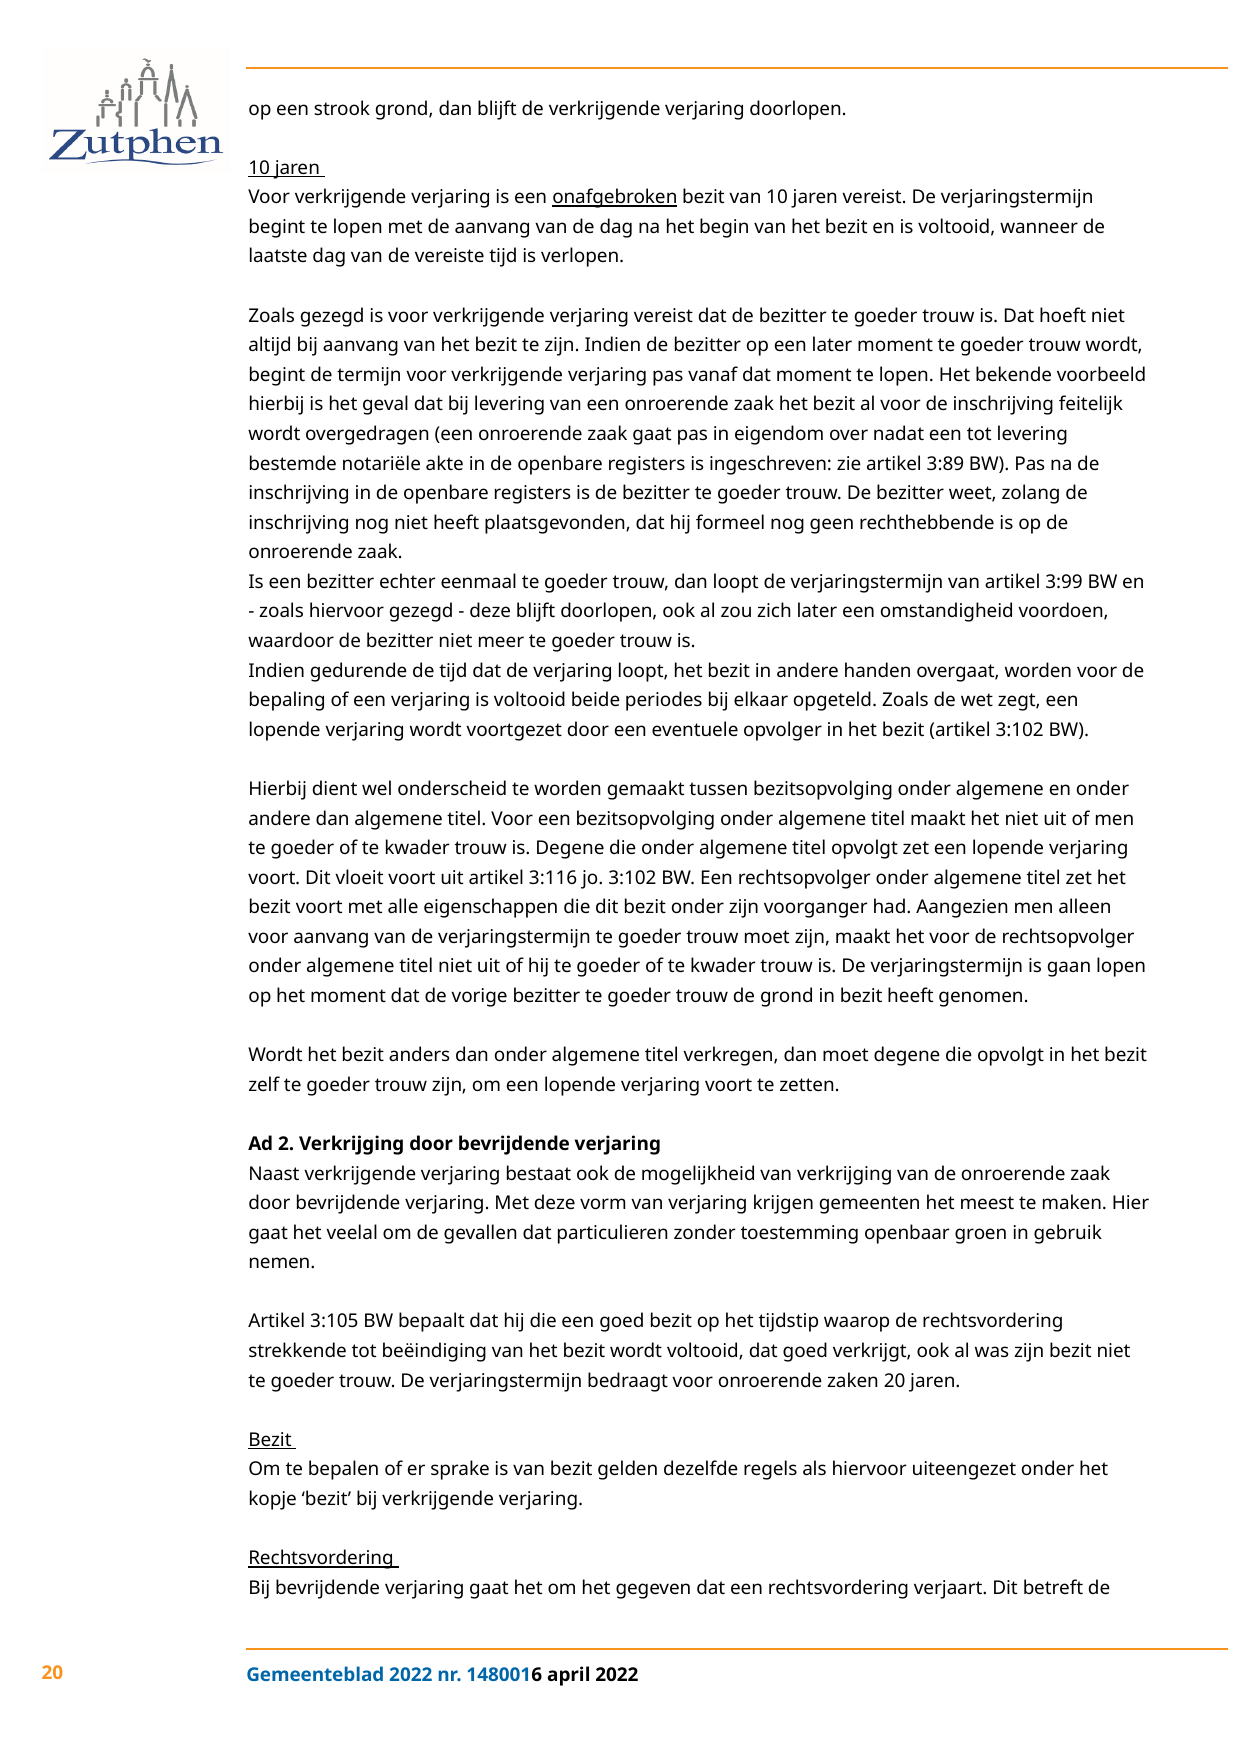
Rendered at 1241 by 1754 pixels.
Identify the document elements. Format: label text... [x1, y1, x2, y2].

text Ad 2. Verkrijging door bevrijdende verjaring [248, 1130, 1152, 1156]
text Voor verkrijgende verjaring is een onafgebroken bezit van 10 jaren vereist. De verjaringstermijn begint te lopen met de aanvang van de dag na het begin van het bezit en is voltooid, wanneer de laatste dag van de vereiste tijd is verlopen. [248, 183, 1152, 268]
text Indien gedurende de tijd dat de verjaring loopt, het bezit in andere handen overgaat, worden voor de bepaling of een verjaring is voltooid beide periodes bij elkaar opgeteld. Zoals de wet zegt, een lopende verjaring wordt voortgezet door een eventuele opvolger in het bezit (artikel 3:102 BW). [248, 657, 1152, 742]
text Zoals gezegd is voor verkrijgende verjaring vereist dat de bezitter te goeder trouw is. Dat hoeft niet altijd bij aanvang van het bezit te zijn. Indien de bezitter op een later moment te goeder trouw wordt, begint de termijn voor verkrijgende verjaring pas vanaf dat moment te lopen. Het bekende voorbeeld hierbij is het geval dat bij levering van een onroerende zaak het bezit al voor de inschrijving feitelijk wordt overgedragen (een onroerende zaak gaat pas in eigendom over nadat een tot levering bestemde notariële akte in de openbare registers is ingeschreven: zie artikel 3:89 BW). Pas na de inschrijving in de openbare registers is de bezitter te goeder trouw. De bezitter weet, zolang de inschrijving nog niet heeft plaatsgevonden, dat hij formeel nog geen rechthebbende is op de onroerende zaak. [248, 302, 1152, 564]
text Om te bepalen of er sprake is van bezit gelden dezelfde regels als hiervoor uiteengezet onder het kopje ‘bezit’ bij verkrijgende verjaring. [248, 1456, 1152, 1511]
text Artikel 3:105 BW bepaalt dat hij die een goed bezit op het tijdstip waarop de rechtsvordering strekkende tot beëindiging van het bezit wordt voltooid, dat goed verkrijgt, ook al was zijn bezit niet te goeder trouw. De verjaringstermijn bedraagt voor onroerende zaken 20 jaren. [248, 1308, 1152, 1393]
text 10 jaren [248, 154, 1152, 180]
text Bij bevrijdende verjaring gaat het om het gegeven dat een rechtsvordering verjaart. Dit betreft de [248, 1574, 1152, 1600]
picture [41, 47, 231, 172]
text Hierbij dient wel onderscheid te worden gemaakt tussen bezitsopvolging onder algemene en onder andere dan algemene titel. Voor een bezitsopvolging onder algemene titel maakt het niet uit of men te goeder of te kwader trouw is. Degene die onder algemene titel opvolgt zet een lopende verjaring voort. Dit vloeit voort uit artikel 3:116 jo. 3:102 BW. Een rechtsopvolger onder algemene titel zet het bezit voort met alle eigenschappen die dit bezit onder zijn voorganger had. Aangezien men alleen voor aanvang van de verjaringstermijn te goeder trouw moet zijn, maakt het voor de rechtsopvolger onder algemene titel niet uit of hij te goeder of te kwader trouw is. De verjaringstermijn is gaan lopen op het moment dat de vorige bezitter te goeder trouw de grond in bezit heeft genomen. [248, 775, 1152, 1008]
text Is een bezitter echter eenmaal te goeder trouw, dan loopt de verjaringstermijn van artikel 3:99 BW en - zoals hiervoor gezegd - deze blijft doorlopen, ook al zou zich later een omstandigheid voordoen, waardoor de bezitter niet meer te goeder trouw is. [248, 568, 1152, 653]
text Wordt het bezit anders dan onder algemene titel verkregen, dan moet degene die opvolgt in het bezit zelf te goeder trouw zijn, om een lopende verjaring voort te zetten. [248, 1041, 1152, 1097]
text Naast verkrijgende verjaring bestaat ook de mogelijkheid van verkrijging van de onroerende zaak door bevrijdende verjaring. Met deze vorm van verjaring krijgen gemeenten het meest te maken. Hier gaat het veelal om de gevallen dat particulieren zonder toestemming openbaar groen in gebruik nemen. [248, 1160, 1152, 1274]
text Bezit [248, 1426, 1152, 1452]
text op een strook grond, dan blijft de verkrijgende verjaring doorlopen. [248, 95, 1152, 121]
text Rechtsvordering [248, 1544, 1152, 1570]
